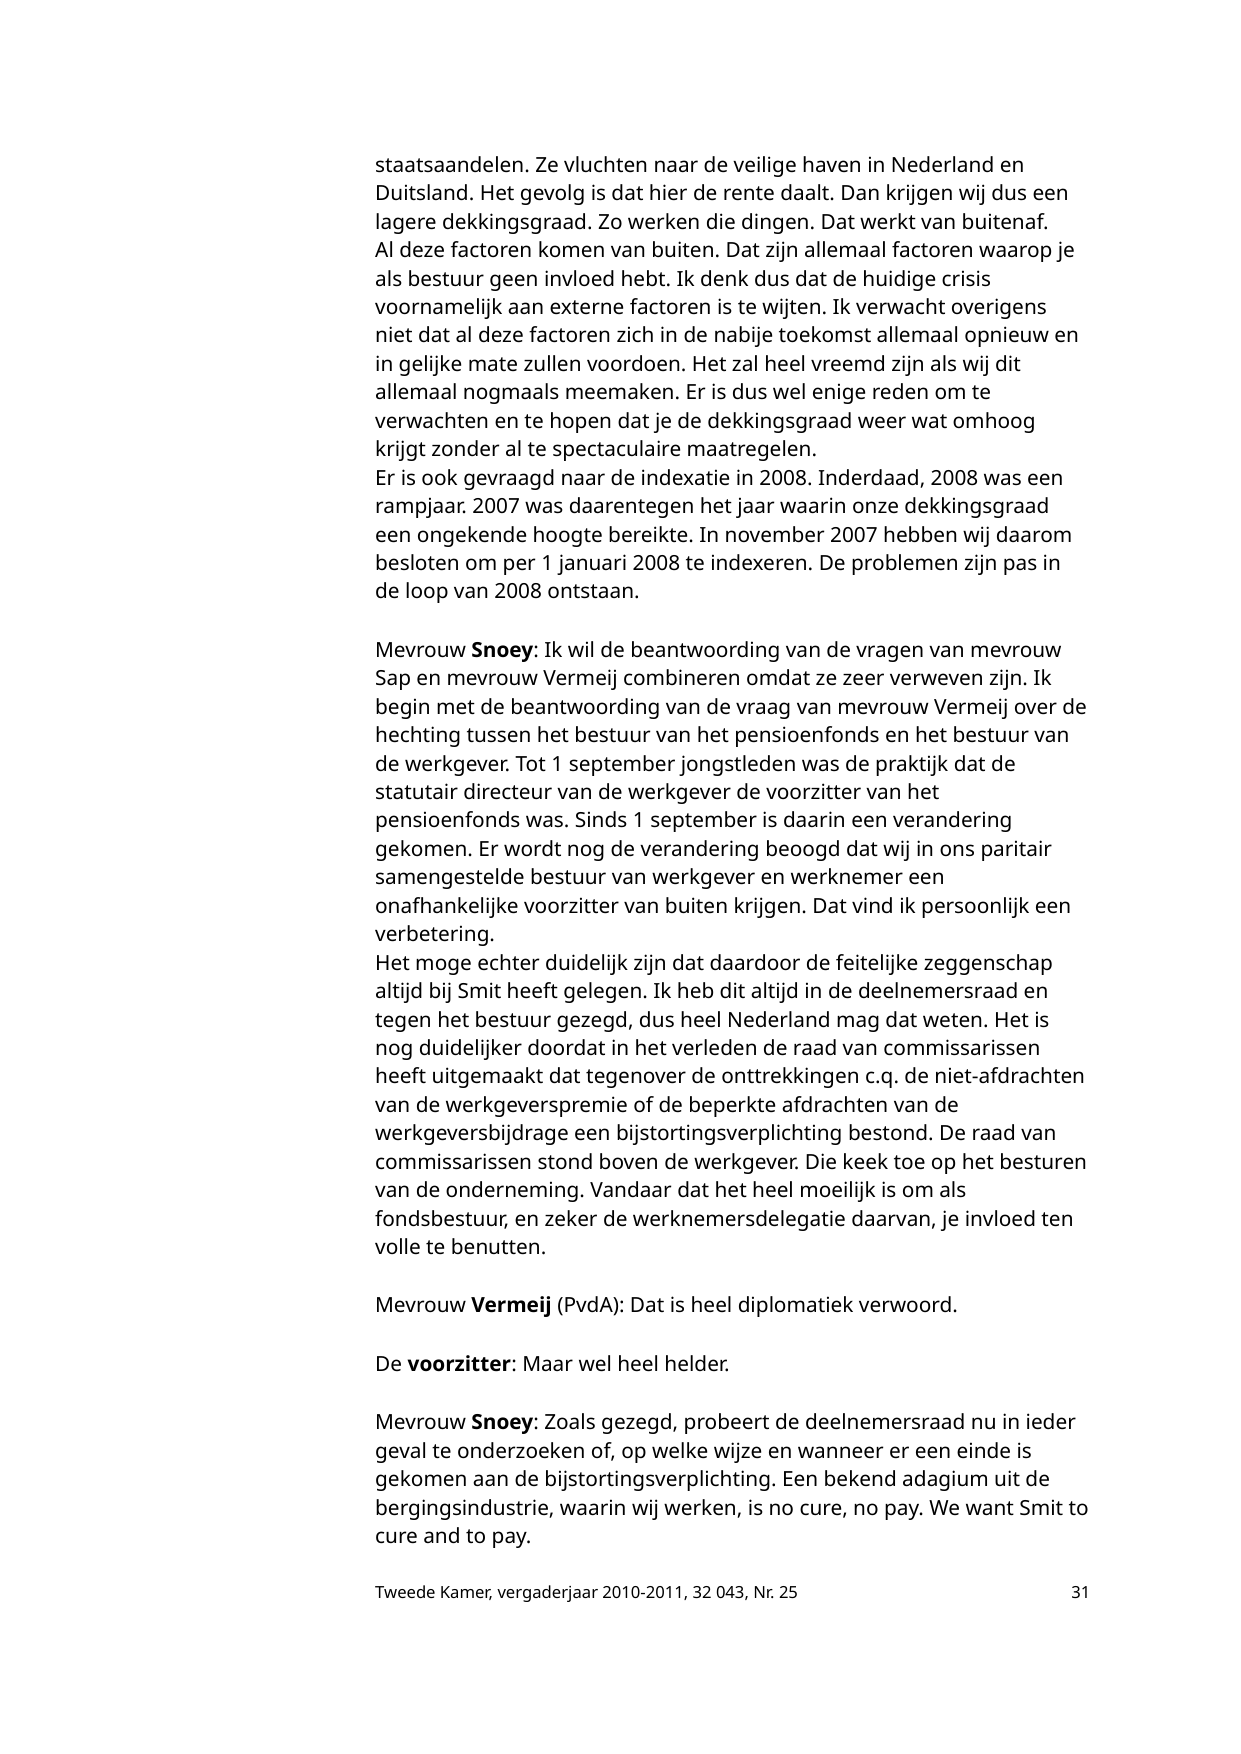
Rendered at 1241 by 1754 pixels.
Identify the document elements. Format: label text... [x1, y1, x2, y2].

text Het moge echter duidelijk zijn dat daardoor de feitelijke zeggenschap altijd bij Smit heeft gelegen. Ik heb dit altijd in de deelnemersraad en tegen het bestuur gezegd, dus heel Nederland mag dat weten. Het is nog duidelijker doordat in het verleden de raad van commissarissen heeft uitgemaakt dat tegenover de onttrekkingen c.q. de niet-afdrachten van de werkgeverspremie of de beperkte afdrachten van de werkgeversbijdrage een bijstortingsverplichting bestond. De raad van commissarissen stond boven de werkgever. Die keek toe op het besturen van de onderneming. Vandaar dat het heel moeilijk is om als fondsbestuur, en zeker de werknemersdelegatie daarvan, je invloed ten volle te benutten. [375, 948, 1090, 1261]
text Mevrouw Snoey: Zoals gezegd, probeert de deelnemersraad nu in ieder geval te onderzoeken of, op welke wijze en wanneer er een einde is gekomen aan de bijstortingsverplichting. Een bekend adagium uit de bergingsindustrie, waarin wij werken, is no cure, no pay. We want Smit to cure and to pay. [375, 1407, 1090, 1550]
text De voorzitter: Maar wel heel helder. [375, 1349, 1090, 1377]
text Mevrouw Vermeij (PvdA): Dat is heel diplomatiek verwoord. [375, 1291, 1090, 1319]
text Al deze factoren komen van buiten. Dat zijn allemaal factoren waarop je als bestuur geen invloed hebt. Ik denk dus dat de huidige crisis voornamelijk aan externe factoren is te wijten. Ik verwacht overigens niet dat al deze factoren zich in de nabije toekomst allemaal opnieuw en in gelijke mate zullen voordoen. Het zal heel vreemd zijn als wij dit allemaal nogmaals meemaken. Er is dus wel enige reden om te verwachten en te hopen dat je de dekkingsgraad weer wat omhoog krijgt zonder al te spectaculaire maatregelen. [375, 235, 1090, 463]
text Er is ook gevraagd naar de indexatie in 2008. Inderdaad, 2008 was een rampjaar. 2007 was daarentegen het jaar waarin onze dekkingsgraad een ongekende hoogte bereikte. In november 2007 hebben wij daarom besloten om per 1 januari 2008 te indexeren. De problemen zijn pas in de loop van 2008 ontstaan. [375, 463, 1090, 605]
text staatsaandelen. Ze vluchten naar de veilige haven in Nederland en Duitsland. Het gevolg is dat hier de rente daalt. Dan krijgen wij dus een lagere dekkingsgraad. Zo werken die dingen. Dat werkt van buitenaf. [375, 150, 1090, 235]
text Mevrouw Snoey: Ik wil de beantwoording van de vragen van mevrouw Sap en mevrouw Vermeij combineren omdat ze zeer verweven zijn. Ik begin met de beantwoording van de vraag van mevrouw Vermeij over de hechting tussen het bestuur van het pensioenfonds en het bestuur van de werkgever. Tot 1 september jongstleden was de praktijk dat de statutair directeur van de werkgever de voorzitter van het pensioenfonds was. Sinds 1 september is daarin een verandering gekomen. Er wordt nog de verandering beoogd dat wij in ons paritair samengestelde bestuur van werkgever en werknemer een onafhankelijke voorzitter van buiten krijgen. Dat vind ik persoonlijk een verbetering. [375, 635, 1090, 948]
